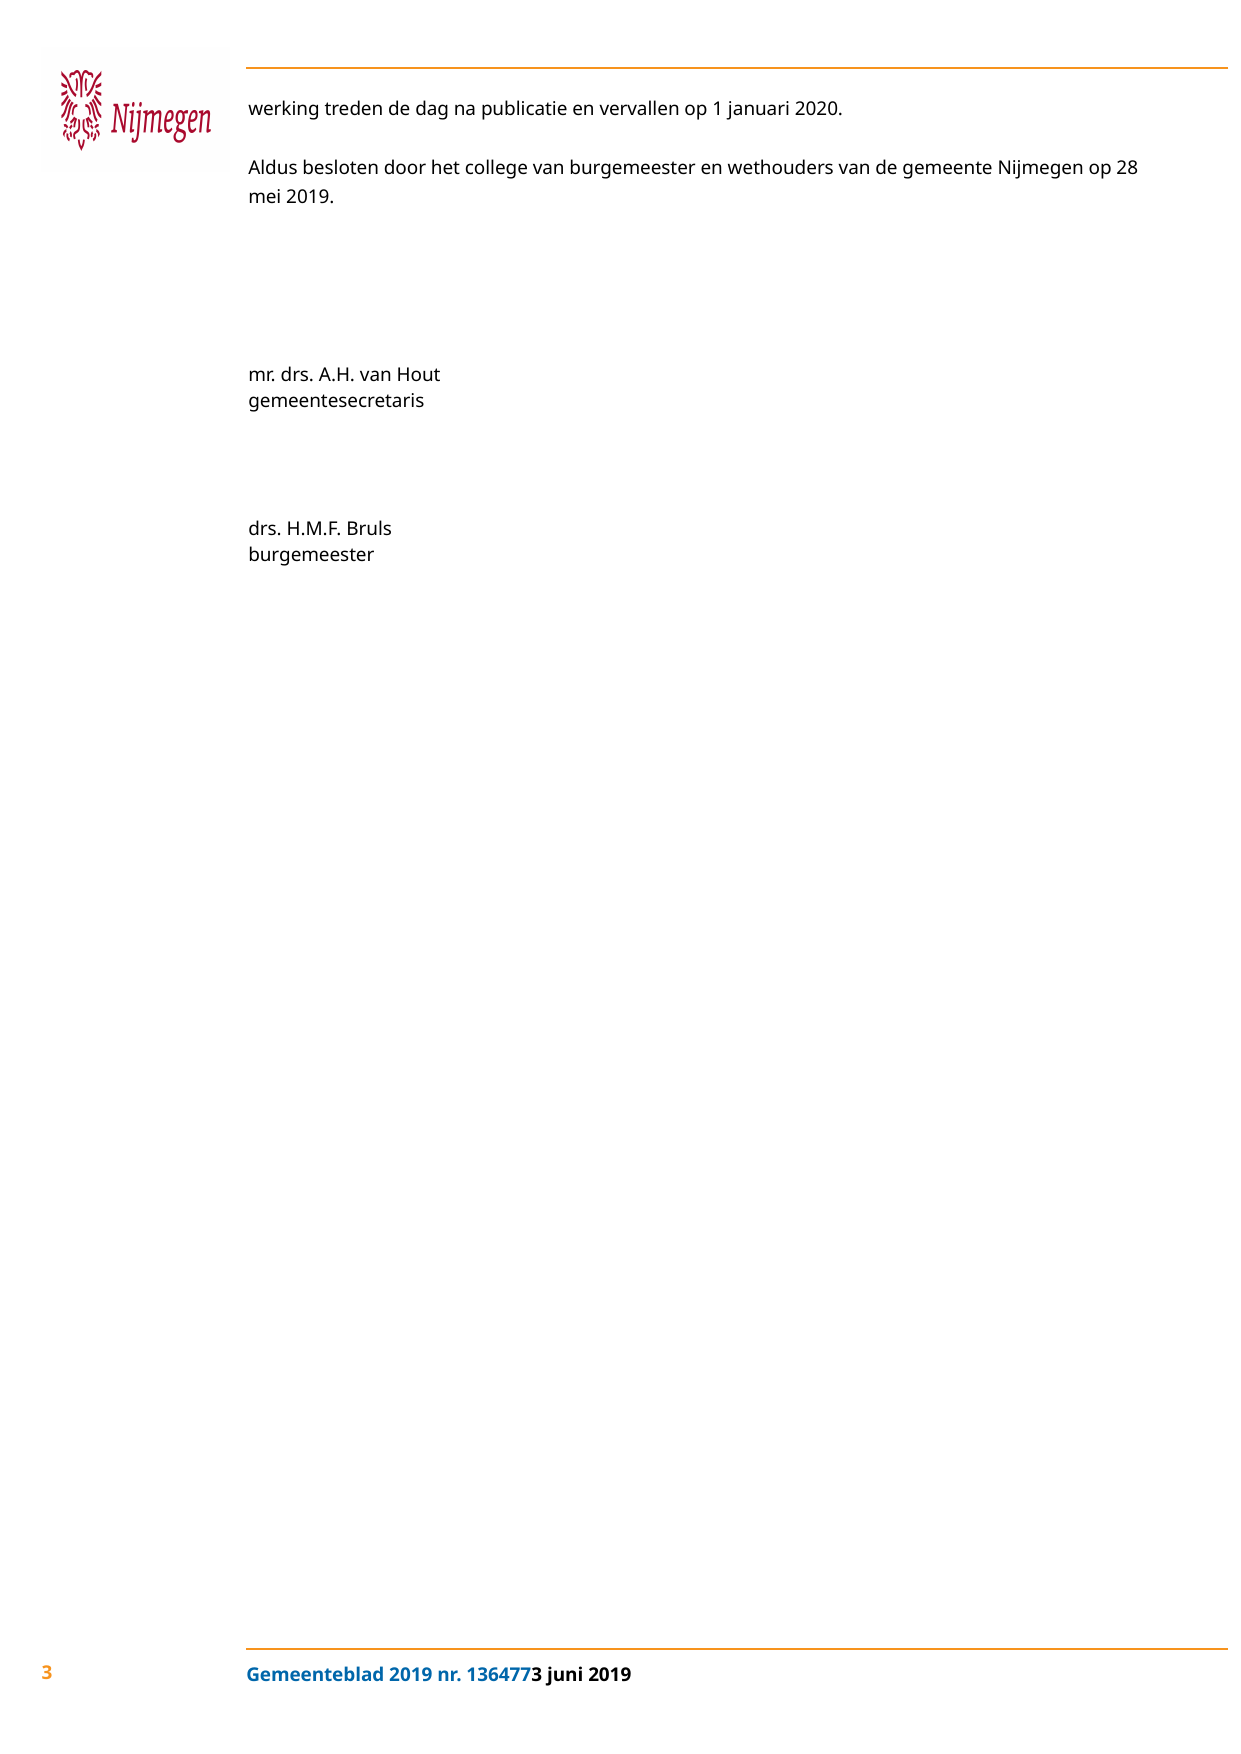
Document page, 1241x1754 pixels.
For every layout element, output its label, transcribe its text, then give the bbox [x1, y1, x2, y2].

text gemeentesecretaris [248, 387, 1152, 412]
text werking treden de dag na publicatie en vervallen op 1 januari 2020. [248, 95, 1152, 121]
text Aldus besloten door het college van burgemeester en wethouders van de gemeente Nijmegen op 28 mei 2019. [248, 154, 1152, 209]
picture [41, 47, 231, 172]
text burgemeester [248, 541, 1152, 567]
text mr. drs. A.H. van Hout [248, 361, 1152, 387]
text drs. H.M.F. Bruls [248, 515, 1152, 541]
